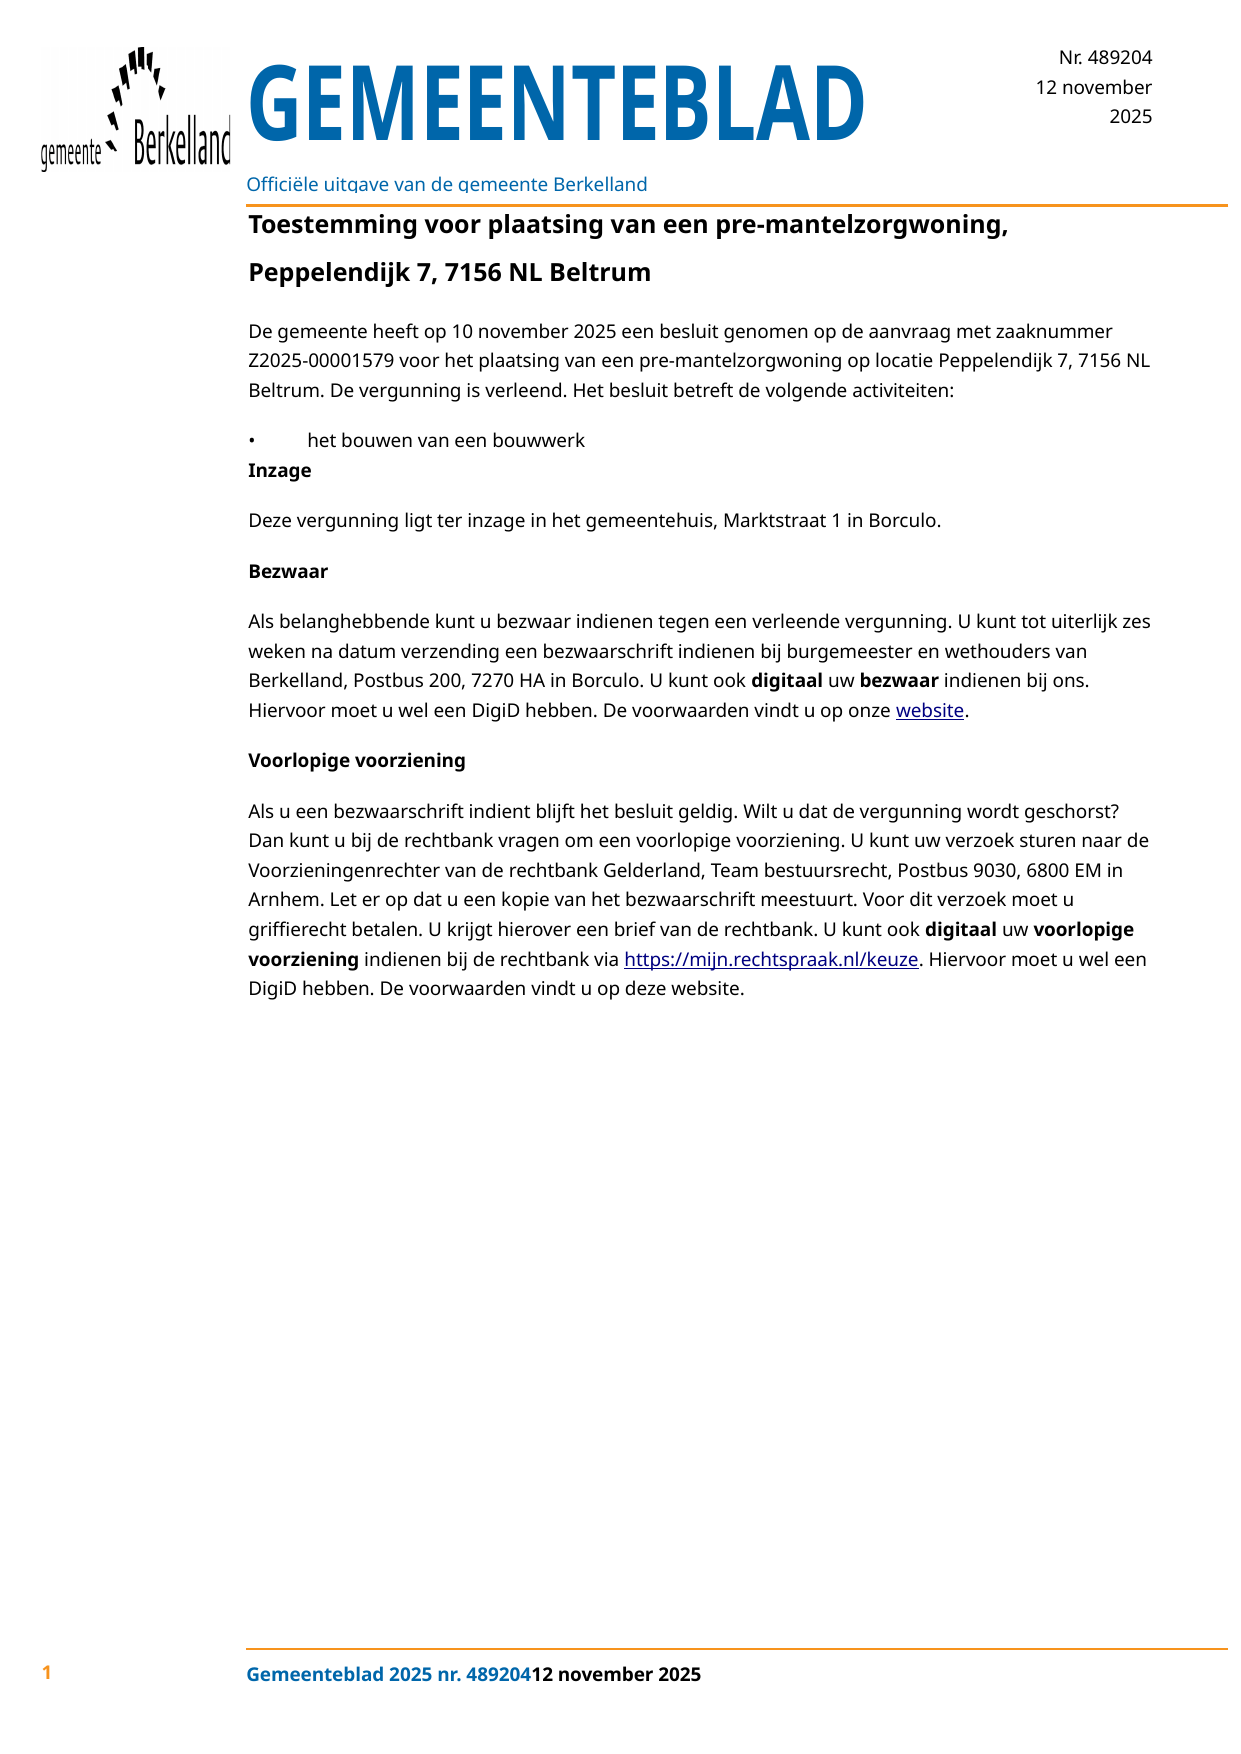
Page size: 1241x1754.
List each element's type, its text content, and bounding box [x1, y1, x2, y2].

text Bezwaar [248, 558, 1152, 584]
list het bouwen van een bouwwerk [248, 427, 1152, 453]
text De gemeente heeft op 10 november 2025 een besluit genomen op de aanvraag met zaaknummer Z2025-00001579 voor het plaatsing van een pre-mantelzorgwoning op locatie Peppelendijk 7, 7156 NL Beltrum. De vergunning is verleend. Het besluit betreft de volgende activiteiten: [248, 318, 1152, 403]
picture [41, 47, 231, 172]
text Inzage [248, 457, 1152, 483]
text Als belanghebbende kunt u bezwaar indienen tegen een verleende vergunning. U kunt tot uiterlijk zes weken na datum verzending een bezwaarschrift indienen bij burgemeester en wethouders van Berkelland, Postbus 200, 7270 HA in Borculo. U kunt ook digitaal uw bezwaar indienen bij ons. Hiervoor moet u wel een DigiD hebben. De voorwaarden vindt u op onze website. [248, 608, 1152, 723]
text Voorlopige voorziening [248, 747, 1152, 773]
text Toestemming voor plaatsing van een pre-mantelzorgwoning, Peppelendijk 7, 7156 NL Beltrum [248, 207, 1152, 288]
text Deze vergunning ligt ter inzage in het gemeentehuis, Marktstraat 1 in Borculo. [248, 507, 1152, 533]
text Als u een bezwaarschrift indient blijft het besluit geldig. Wilt u dat de vergunning wordt geschorst? Dan kunt u bij de rechtbank vragen om een voorlopige voorziening. U kunt uw verzoek sturen naar de Voorzieningenrechter van de rechtbank Gelderland, Team bestuursrecht, Postbus 9030, 6800 EM in Arnhem. Let er op dat u een kopie van het bezwaarschrift meestuurt. Voor dit verzoek moet u griffierecht betalen. U krijgt hierover een brief van de rechtbank. U kunt ook digitaal uw voorlopige voorziening indienen bij de rechtbank via https://mijn.rechtspraak.nl/keuze. Hiervoor moet u wel een DigiD hebben. De voorwaarden vindt u op deze website. [248, 798, 1152, 1001]
